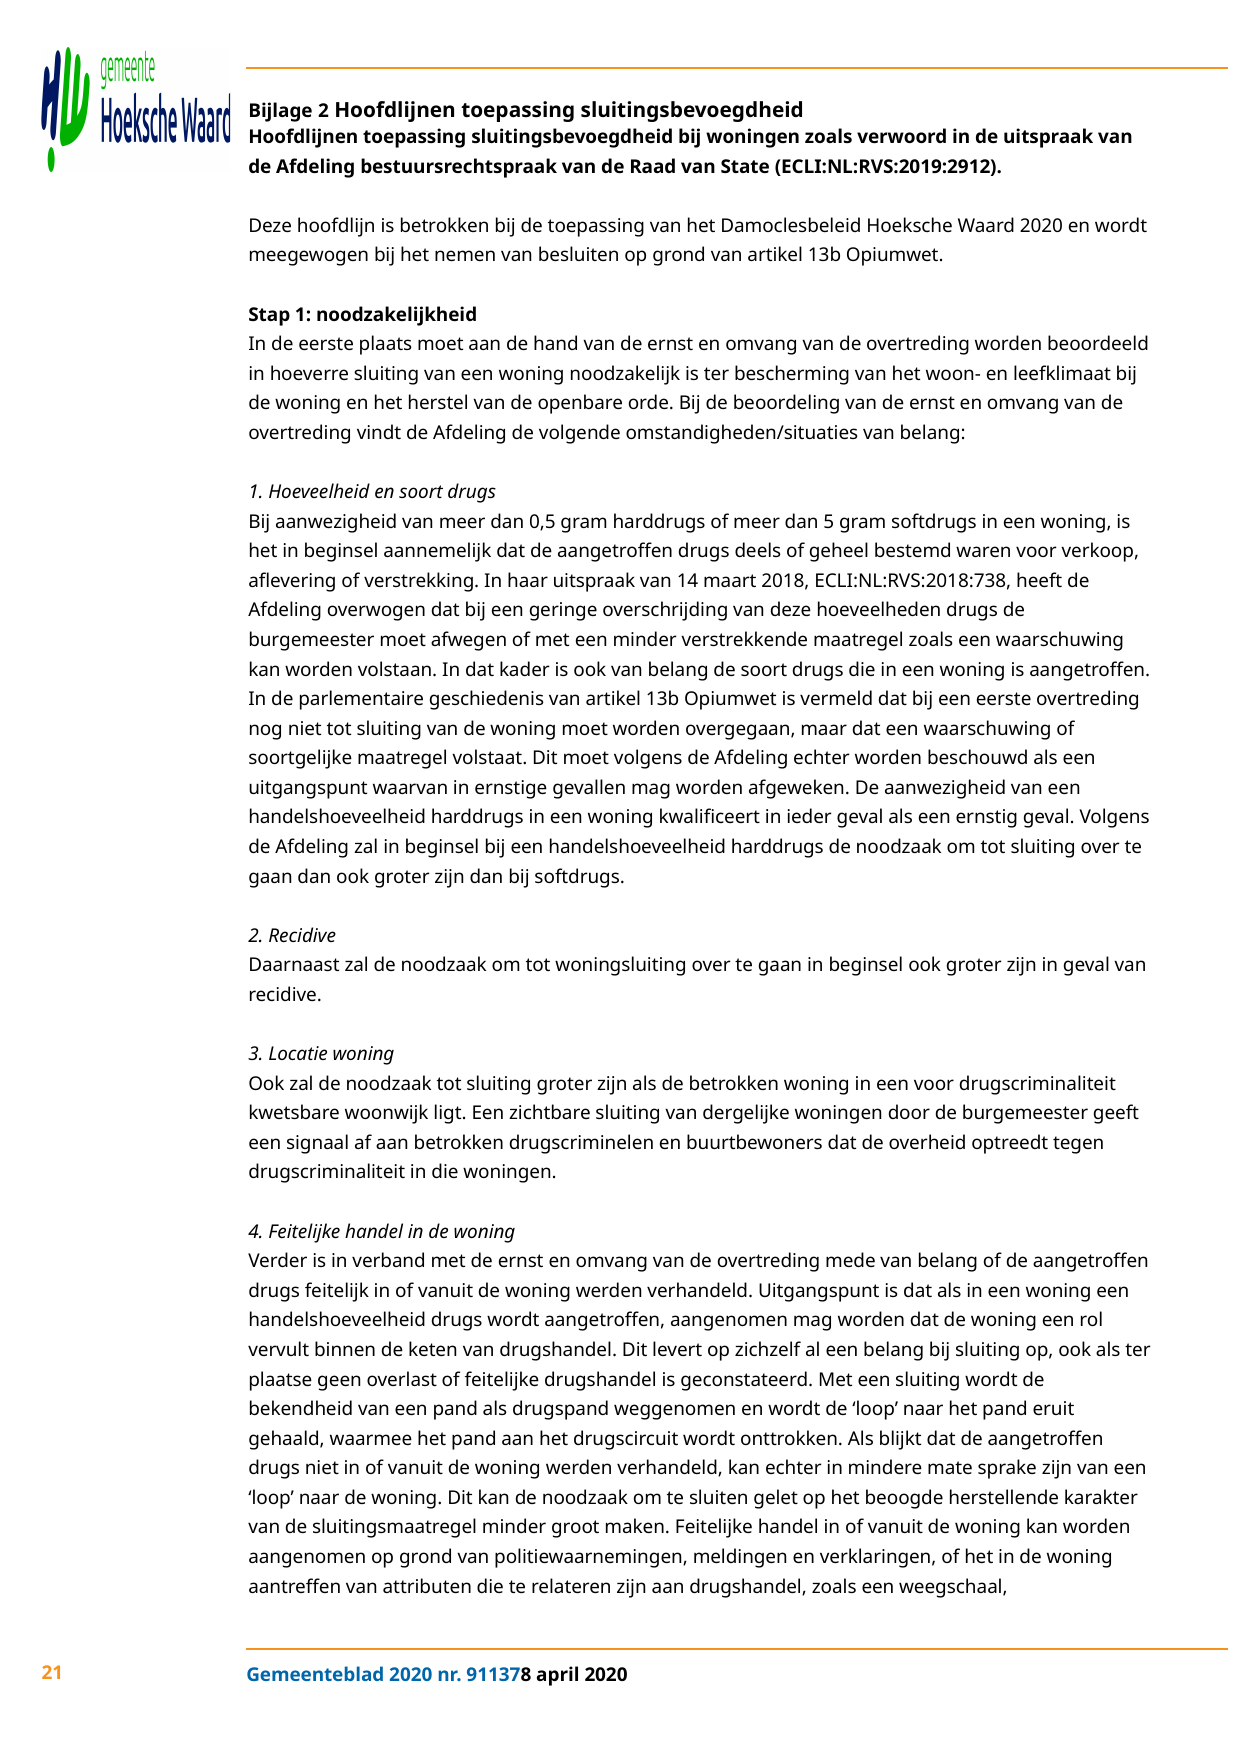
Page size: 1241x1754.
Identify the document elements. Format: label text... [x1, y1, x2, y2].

text In de eerste plaats moet aan de hand van de ernst en omvang van de overtreding worden beoordeeld in hoeverre sluiting van een woning noodzakelijk is ter bescherming van het woon- en leefklimaat bij de woning en het herstel van de openbare orde. Bij de beoordeling van de ernst en omvang van de overtreding vindt de Afdeling de volgende omstandigheden/situaties van belang: [248, 330, 1152, 445]
text Ook zal de noodzaak tot sluiting groter zijn als de betrokken woning in een voor drugscriminaliteit kwetsbare woonwijk ligt. Een zichtbare sluiting van dergelijke woningen door de burgemeester geeft een signaal af aan betrokken drugscriminelen en buurtbewoners dat de overheid optreedt tegen drugscriminaliteit in die woningen. [248, 1070, 1152, 1184]
text 1. Hoeveelheid en soort drugs [248, 478, 1152, 504]
text Deze hoofdlijn is betrokken bij de toepassing van het Damoclesbeleid Hoeksche Waard 2020 en wordt meegewogen bij het nemen van besluiten op grond van artikel 13b Opiumwet. [248, 212, 1152, 267]
text 2. Recidive [248, 922, 1152, 948]
text Stap 1: noodzakelijkheid [248, 301, 1152, 327]
picture [41, 47, 231, 172]
text Bijlage 2 Hoofdlijnen toepassing sluitingsbevoegdheid [248, 95, 1152, 123]
text Hoofdlijnen toepassing sluitingsbevoegdheid bij woningen zoals verwoord in de uitspraak van de Afdeling bestuursrechtspraak van de Raad van State (ECLI:NL:RVS:2019:2912). [248, 123, 1152, 179]
text Bij aanwezigheid van meer dan 0,5 gram harddrugs of meer dan 5 gram softdrugs in een woning, is het in beginsel aannemelijk dat de aangetroffen drugs deels of geheel bestemd waren voor verkoop, aflevering of verstrekking. In haar uitspraak van 14 maart 2018, ECLI:NL:RVS:2018:738, heeft de Afdeling overwogen dat bij een geringe overschrijding van deze hoeveelheden drugs de burgemeester moet afwegen of met een minder verstrekkende maatregel zoals een waarschuwing kan worden volstaan. In dat kader is ook van belang de soort drugs die in een woning is aangetroffen. In de parlementaire geschiedenis van artikel 13b Opiumwet is vermeld dat bij een eerste overtreding nog niet tot sluiting van de woning moet worden overgegaan, maar dat een waarschuwing of soortgelijke maatregel volstaat. Dit moet volgens de Afdeling echter worden beschouwd als een uitgangspunt waarvan in ernstige gevallen mag worden afgeweken. De aanwezigheid van een handelshoeveelheid harddrugs in een woning kwalificeert in ieder geval als een ernstig geval. Volgens de Afdeling zal in beginsel bij een handelshoeveelheid harddrugs de noodzaak om tot sluiting over te gaan dan ook groter zijn dan bij softdrugs. [248, 508, 1152, 889]
text Verder is in verband met de ernst en omvang van de overtreding mede van belang of de aangetroffen drugs feitelijk in of vanuit de woning werden verhandeld. Uitgangspunt is dat als in een woning een handelshoeveelheid drugs wordt aangetroffen, aangenomen mag worden dat de woning een rol vervult binnen de keten van drugshandel. Dit levert op zichzelf al een belang bij sluiting op, ook als ter plaatse geen overlast of feitelijke drugshandel is geconstateerd. Met een sluiting wordt de bekendheid van een pand als drugspand weggenomen en wordt de ‘loop’ naar het pand eruit gehaald, waarmee het pand aan het drugscircuit wordt onttrokken. Als blijkt dat de aangetroffen drugs niet in of vanuit de woning werden verhandeld, kan echter in mindere mate sprake zijn van een ‘loop’ naar de woning. Dit kan de noodzaak om te sluiten gelet op het beoogde herstellende karakter van de sluitingsmaatregel minder groot maken. Feitelijke handel in of vanuit de woning kan worden aangenomen op grond van politiewaarnemingen, meldingen en verklaringen, of het in de woning aantreffen van attributen die te relateren zijn aan drugshandel, zoals een weegschaal, [248, 1247, 1152, 1599]
text 4. Feitelijke handel in de woning [248, 1218, 1152, 1244]
text 3. Locatie woning [248, 1040, 1152, 1066]
text Daarnaast zal de noodzaak om tot woningsluiting over te gaan in beginsel ook groter zijn in geval van recidive. [248, 952, 1152, 1007]
